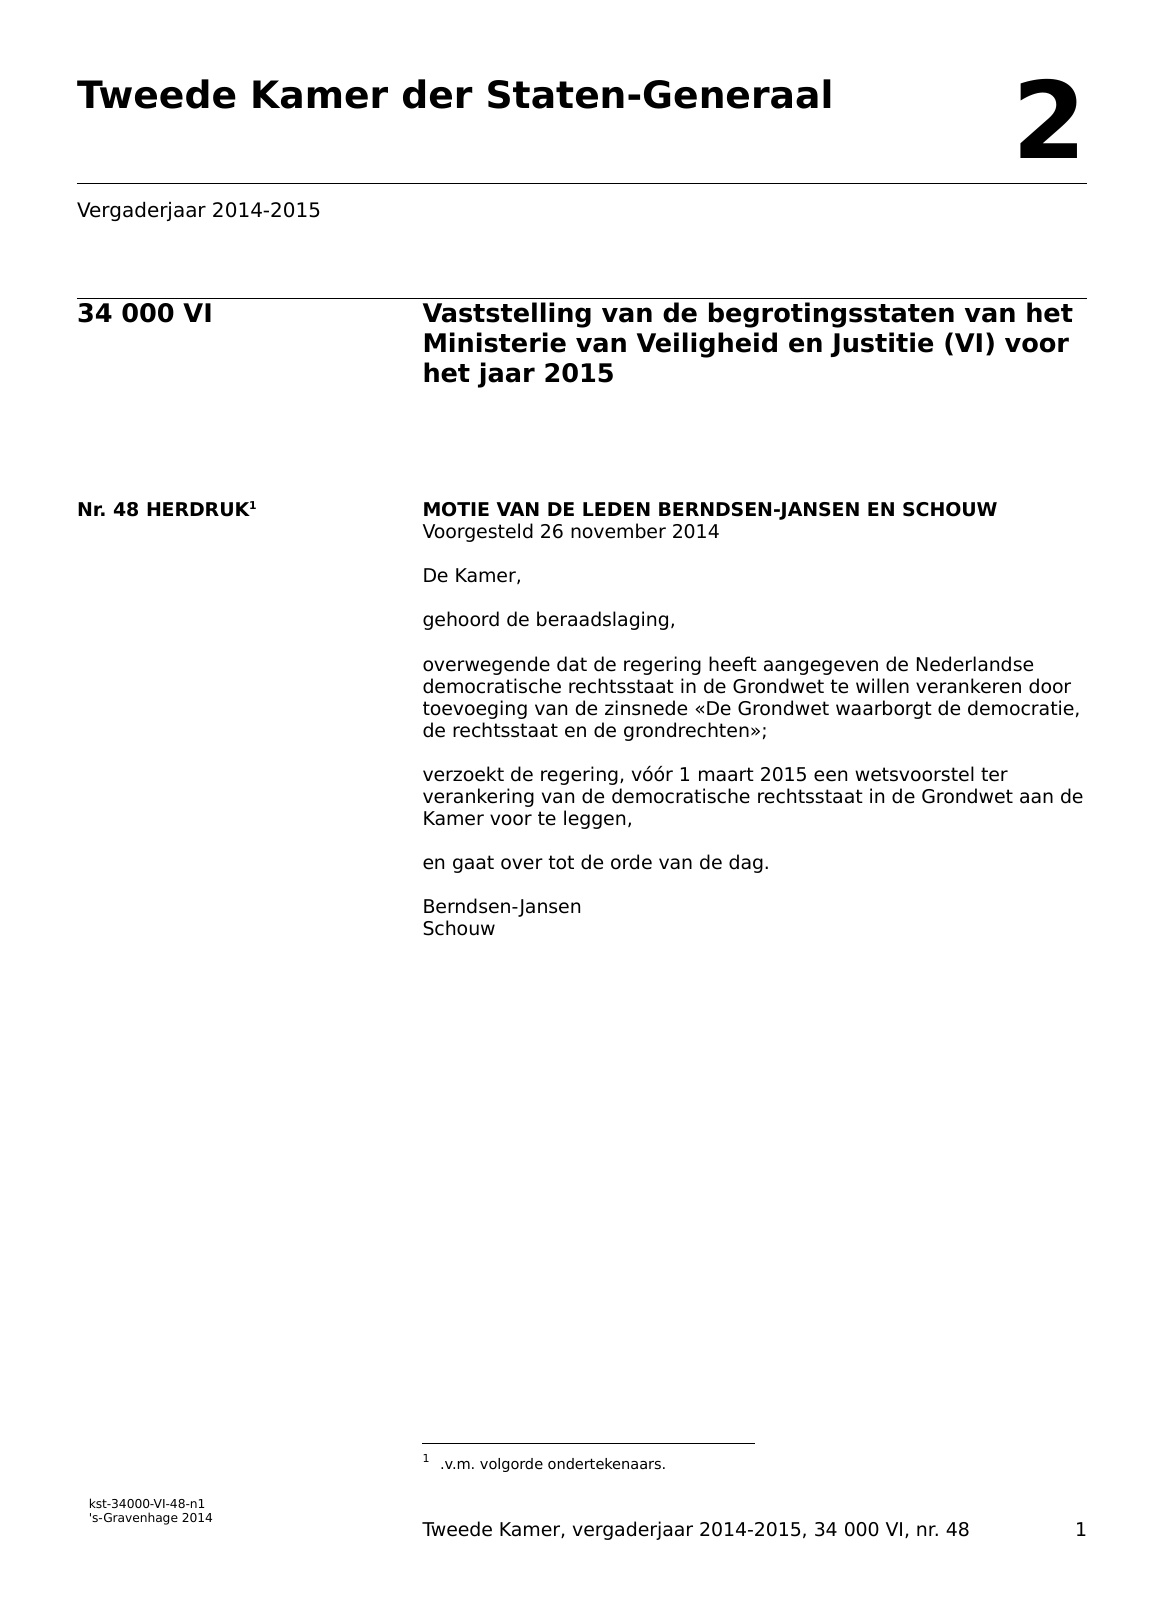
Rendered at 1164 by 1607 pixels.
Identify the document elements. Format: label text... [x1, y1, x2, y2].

text 's-Gravenhage 2014 [88, 1511, 323, 1525]
table_header Tweede Kamer der Staten-Generaal [77, 59, 886, 183]
subtitle Nr. 48 HERDRUK MOTIE VAN DE LEDEN BERNDSEN-JANSEN EN SCHOUW [77, 499, 1087, 521]
subtitle 34 000 VI Vaststelling van de begrotingsstaten van het Ministerie van Veiligheid en Justitie (VI) voor het jaar 2015 [77, 299, 1087, 388]
text De Kamer, [422, 565, 1087, 587]
text Schouw [422, 918, 1087, 940]
text overwegende dat de regering heeft aangegeven de Nederlandse democratische rechtsstaat in de Grondwet te willen verankeren door toevoeging van de zinsnede «De Grondwet waarborgt de democratie, de rechtsstaat en de grondrechten»; [422, 653, 1087, 741]
table_header 2 [886, 59, 1087, 183]
text kst-34000-VI-48-n1 [88, 1497, 323, 1511]
text .v.m. volgorde ondertekenaars. [422, 1452, 1087, 1474]
text verzoekt de regering, vóór 1 maart 2015 een wetsvoorstel ter verankering van de democratische rechtsstaat in de Grondwet aan de Kamer voor te leggen, [422, 764, 1087, 829]
text gehoord de beraadslaging, [422, 609, 1087, 631]
text en gaat over tot de orde van de dag. [422, 852, 1087, 874]
table_cell Vergaderjaar 2014-2015 [77, 184, 1087, 298]
text Berndsen-Jansen [422, 896, 1087, 918]
text Voorgesteld 26 november 2014 [422, 521, 1087, 543]
